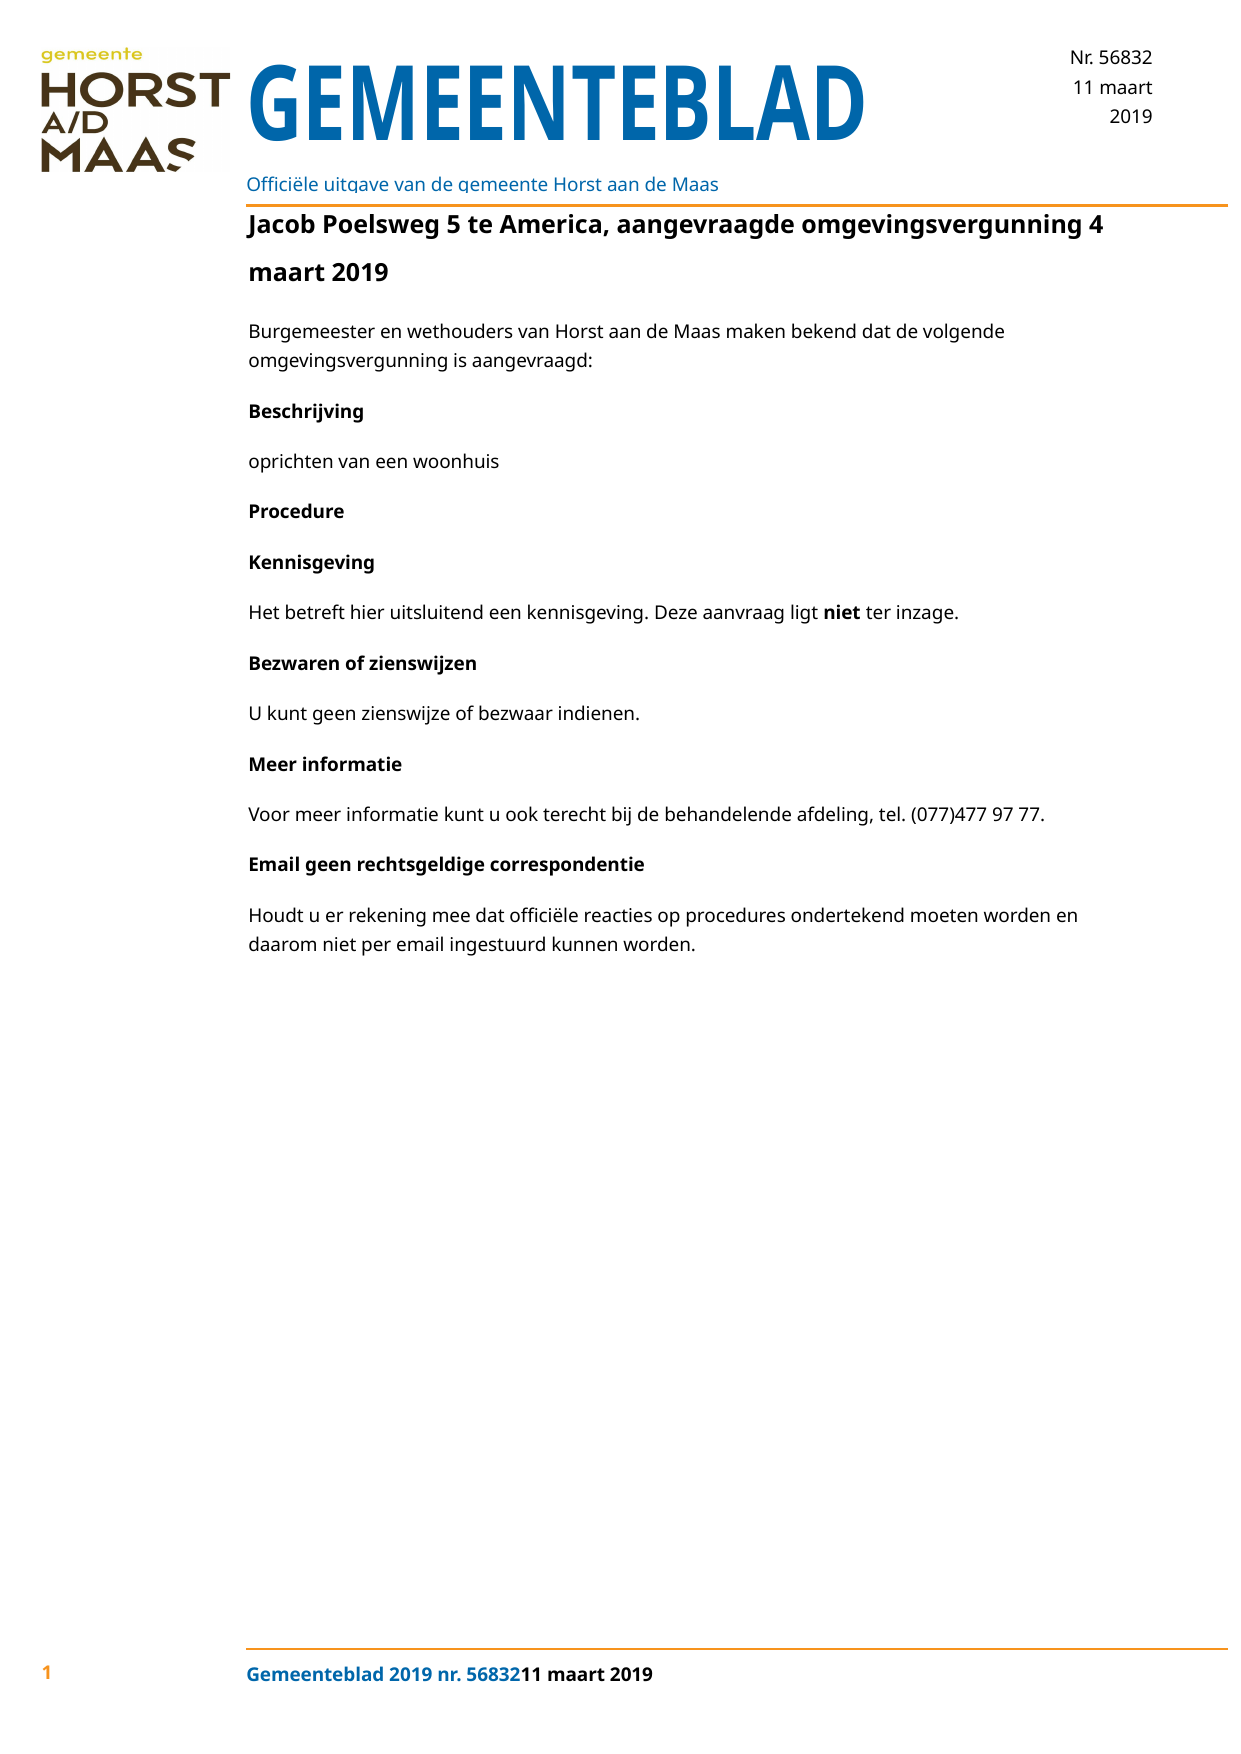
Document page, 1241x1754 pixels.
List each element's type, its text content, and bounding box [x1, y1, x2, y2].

text oprichten van een woonhuis [248, 448, 1152, 474]
picture [41, 47, 231, 172]
text Houdt u er rekening mee dat officiële reacties op procedures ondertekend moeten worden en daarom niet per email ingestuurd kunnen worden. [248, 902, 1152, 957]
text Burgemeester en wethouders van Horst aan de Maas maken bekend dat de volgende omgevingsvergunning is aangevraagd: [248, 318, 1152, 373]
text Procedure [248, 499, 1152, 524]
text Email geen rechtsgeldige correspondentie [248, 852, 1152, 877]
text Voor meer informatie kunt u ook terecht bij de behandelende afdeling, tel. (077)477 97 77. [248, 801, 1152, 827]
text Meer informatie [248, 751, 1152, 777]
text Beschrijving [248, 398, 1152, 424]
text Bezwaren of zienswijzen [248, 650, 1152, 676]
text Jacob Poelsweg 5 te America, aangevraagde omgevingsvergunning 4 maart 2019 [248, 207, 1152, 288]
text Kennisgeving [248, 549, 1152, 575]
text Het betreft hier uitsluitend een kennisgeving. Deze aanvraag ligt niet ter inzage. [248, 599, 1152, 625]
text U kunt geen zienswijze of bezwaar indienen. [248, 700, 1152, 726]
